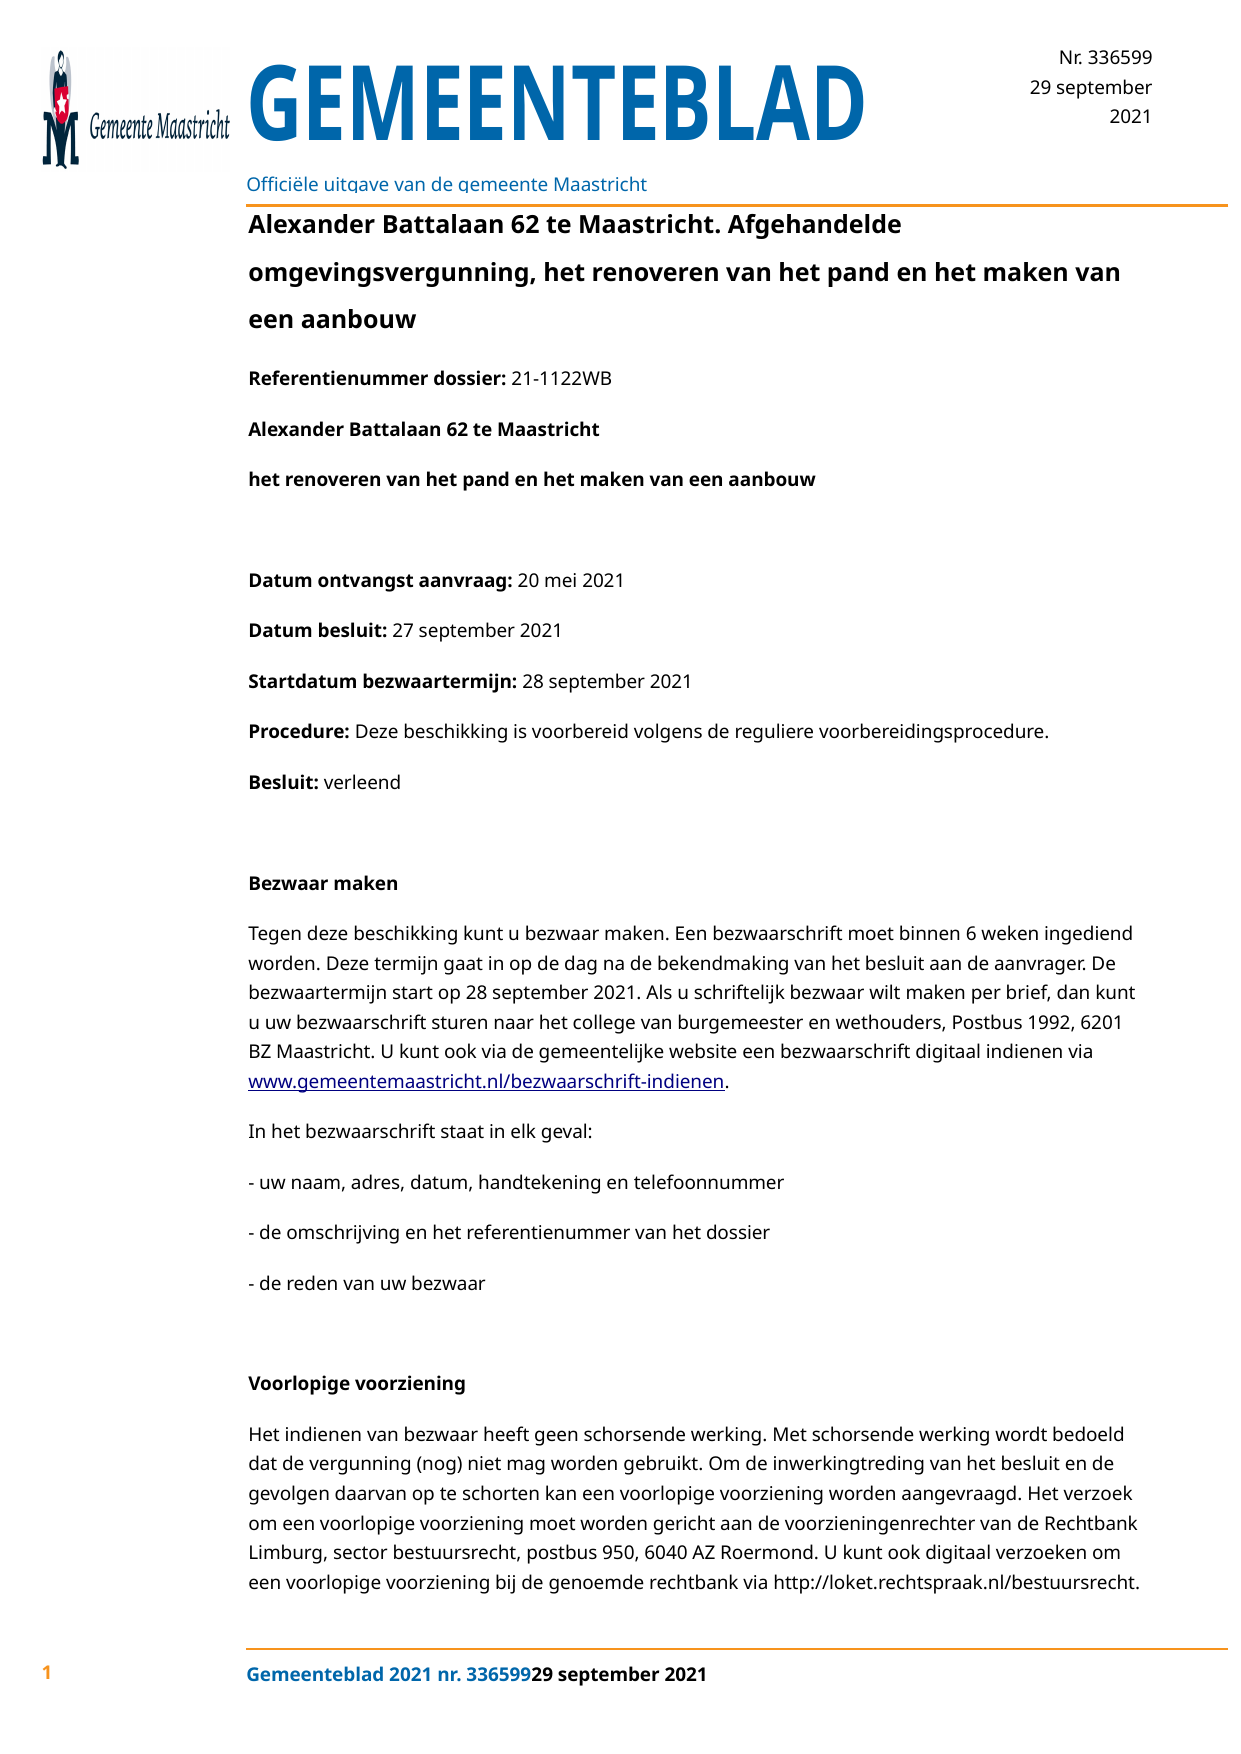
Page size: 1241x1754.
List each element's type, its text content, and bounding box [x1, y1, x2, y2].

text - uw naam, adres, datum, handtekening en telefoonnummer [248, 1169, 1152, 1194]
text Het indienen van bezwaar heeft geen schorsende werking. Met schorsende werking wordt bedoeld dat de vergunning (nog) niet mag worden gebruikt. Om de inwerkingtreding van het besluit en de gevolgen daarvan op te schorten kan een voorlopige voorziening worden aangevraagd. Het verzoek om een voorlopige voorziening moet worden gericht aan de voorzieningenrechter van de Rechtbank Limburg, sector bestuursrecht, postbus 950, 6040 AZ Roermond. U kunt ook digitaal verzoeken om een voorlopige voorziening bij de genoemde rechtbank via http://loket.rechtspraak.nl/bestuursrecht. [248, 1421, 1152, 1594]
text Bezwaar maken [248, 870, 1152, 895]
text Voorlopige voorziening [248, 1371, 1152, 1396]
text - de reden van uw bezwaar [248, 1270, 1152, 1295]
text - de omschrijving en het referentienummer van het dossier [248, 1219, 1152, 1245]
text het renoveren van het pand en het maken van een aanbouw [248, 466, 1152, 492]
text Startdatum bezwaartermijn: 28 september 2021 [248, 668, 1152, 694]
text Datum ontvangst aanvraag: 20 mei 2021 [248, 567, 1152, 593]
text Alexander Battalaan 62 te Maastricht [248, 416, 1152, 442]
text Procedure: Deze beschikking is voorbereid volgens de reguliere voorbereidingsprocedure. [248, 718, 1152, 744]
text In het bezwaarschrift staat in elk geval: [248, 1118, 1152, 1144]
text Besluit: verleend [248, 769, 1152, 794]
text Tegen deze beschikking kunt u bezwaar maken. Een bezwaarschrift moet binnen 6 weken ingediend worden. Deze termijn gaat in op de dag na de bekendmaking van het besluit aan de aanvrager. De bezwaartermijn start op 28 september 2021. Als u schriftelijk bezwaar wilt maken per brief, dan kunt u uw bezwaarschrift sturen naar het college van burgemeester en wethouders, Postbus 1992, 6201 BZ Maastricht. U kunt ook via de gemeentelijke website een bezwaarschrift digitaal indienen via www.gemeentemaastricht.nl/bezwaarschrift-indienen. [248, 920, 1152, 1094]
text Referentienummer dossier: 21-1122WB [248, 366, 1152, 391]
text Alexander Battalaan 62 te Maastricht. Afgehandelde omgevingsvergunning, het renoveren van het pand en het maken van een aanbouw [248, 207, 1152, 336]
text Datum besluit: 27 september 2021 [248, 618, 1152, 643]
picture [41, 47, 231, 172]
